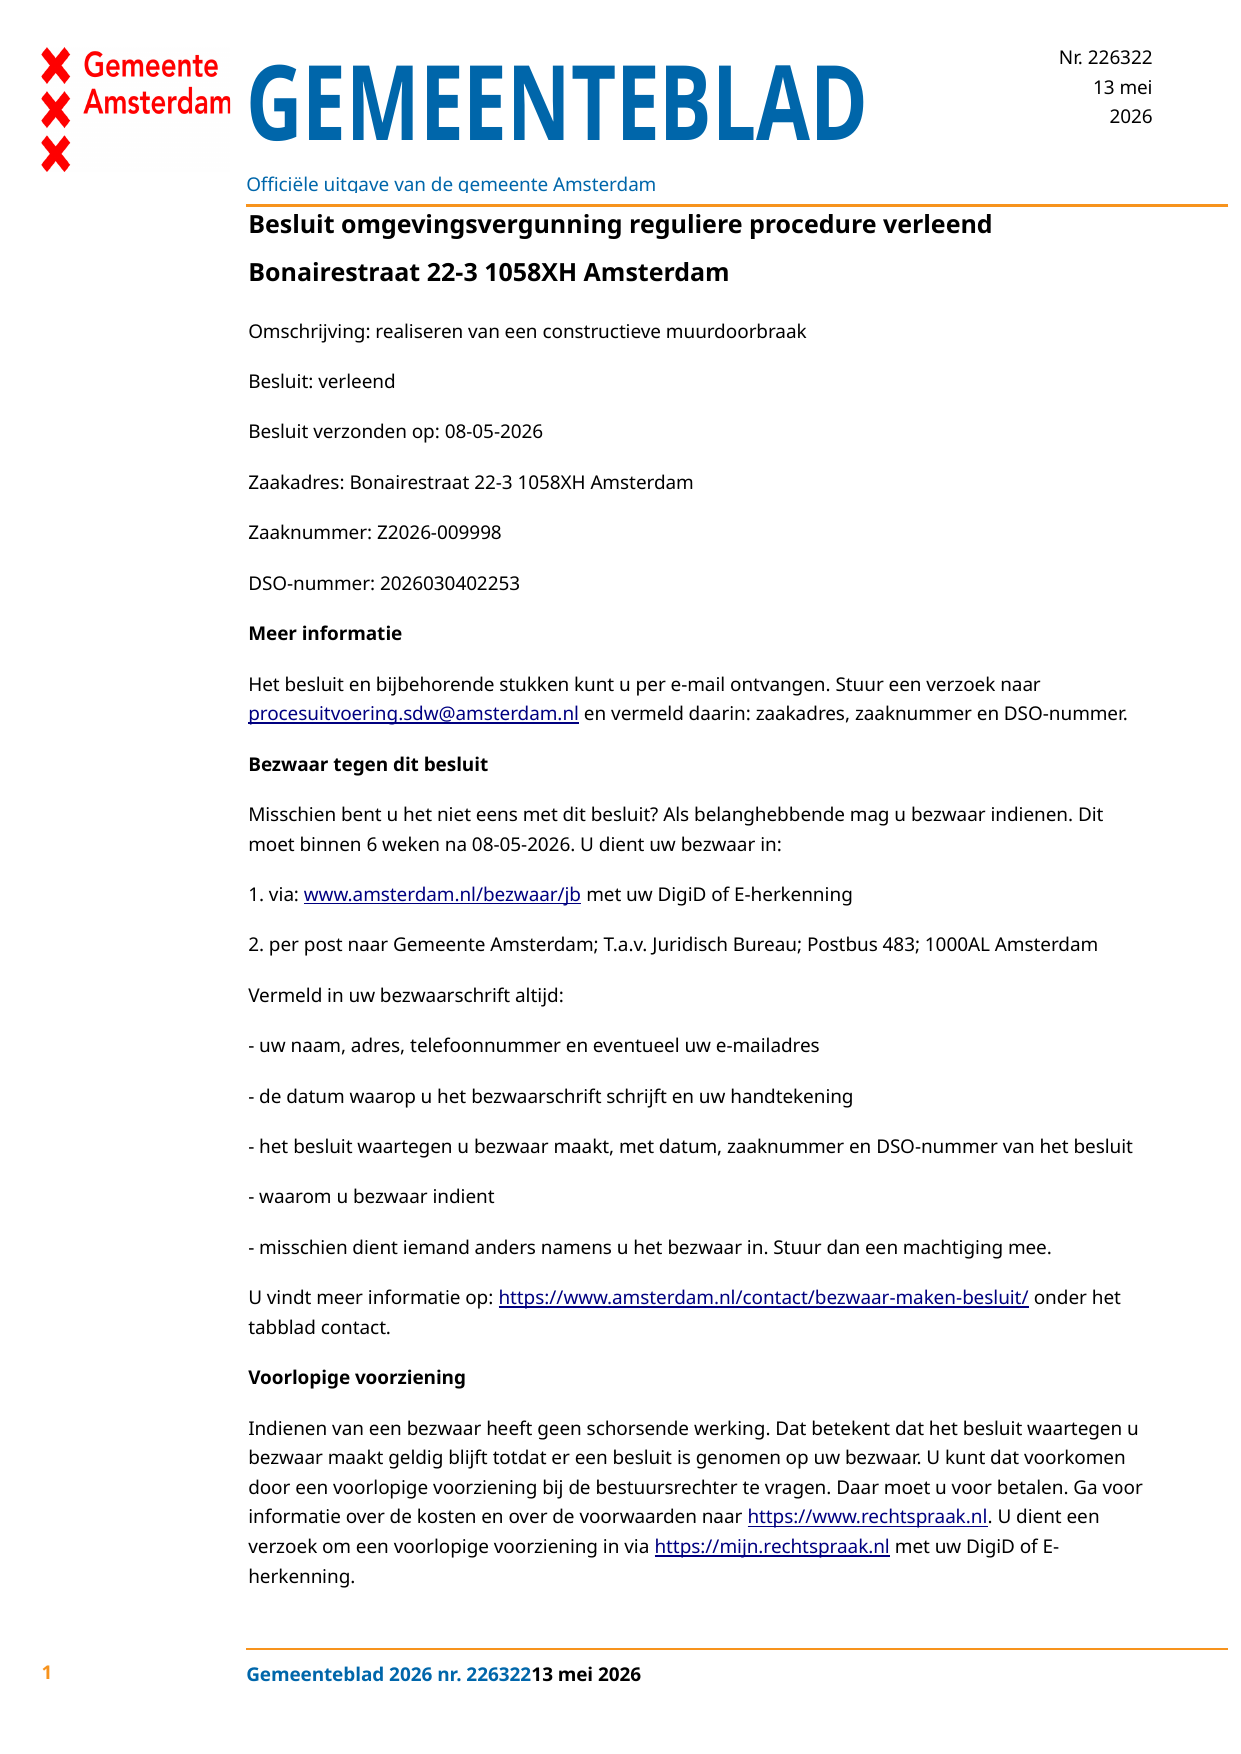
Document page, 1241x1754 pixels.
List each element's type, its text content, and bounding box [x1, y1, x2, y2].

text Besluit verzonden op: 08-05-2026 [248, 419, 1152, 444]
text U vindt meer informatie op: https://www.amsterdam.nl/contact/bezwaar-maken-besluit/ onder het tabblad contact. [248, 1284, 1152, 1340]
text Het besluit en bijbehorende stukken kunt u per e-mail ontvangen. Stuur een verzoek naar procesuitvoering.sdw@amsterdam.nl en vermeld daarin: zaakadres, zaaknummer en DSO-nummer. [248, 671, 1152, 726]
text DSO-nummer: 2026030402253 [248, 570, 1152, 596]
text Bezwaar tegen dit besluit [248, 751, 1152, 777]
text Besluit: verleend [248, 368, 1152, 394]
text Omschrijving: realiseren van een constructieve muurdoorbraak [248, 318, 1152, 344]
text - uw naam, adres, telefoonnummer en eventueel uw e-mailadres [248, 1032, 1152, 1058]
text 2. per post naar Gemeente Amsterdam; T.a.v. Juridisch Bureau; Postbus 483; 1000AL Amsterdam [248, 932, 1152, 957]
text - misschien dient iemand anders namens u het bezwaar in. Stuur dan een machtiging mee. [248, 1234, 1152, 1260]
text - de datum waarop u het bezwaarschrift schrijft en uw handtekening [248, 1083, 1152, 1109]
text Meer informatie [248, 620, 1152, 646]
text Besluit omgevingsvergunning reguliere procedure verleend Bonairestraat 22-3 1058XH Amsterdam [248, 207, 1152, 288]
text Vermeld in uw bezwaarschrift altijd: [248, 982, 1152, 1008]
text Voorlopige voorziening [248, 1364, 1152, 1390]
text Zaaknummer: Z2026-009998 [248, 519, 1152, 545]
text - waarom u bezwaar indient [248, 1184, 1152, 1209]
picture [41, 47, 231, 172]
text 1. via: www.amsterdam.nl/bezwaar/jb met uw DigiD of E-herkenning [248, 881, 1152, 907]
text Misschien bent u het niet eens met dit besluit? Als belanghebbende mag u bezwaar indienen. Dit moet binnen 6 weken na 08-05-2026. U dient uw bezwaar in: [248, 801, 1152, 857]
text Indienen van een bezwaar heeft geen schorsende werking. Dat betekent dat het besluit waartegen u bezwaar maakt geldig blijft totdat er een besluit is genomen op uw bezwaar. U kunt dat voorkomen door een voorlopige voorziening bij de bestuursrechter te vragen. Daar moet u voor betalen. Ga voor informatie over de kosten en over de voorwaarden naar https://www.rechtspraak.nl. U dient een verzoek om een voorlopige voorziening in via https://mijn.rechtspraak.nl met uw DigiD of E-herkenning. [248, 1415, 1152, 1589]
text - het besluit waartegen u bezwaar maakt, met datum, zaaknummer en DSO-nummer van het besluit [248, 1133, 1152, 1159]
text Zaakadres: Bonairestraat 22-3 1058XH Amsterdam [248, 469, 1152, 495]
